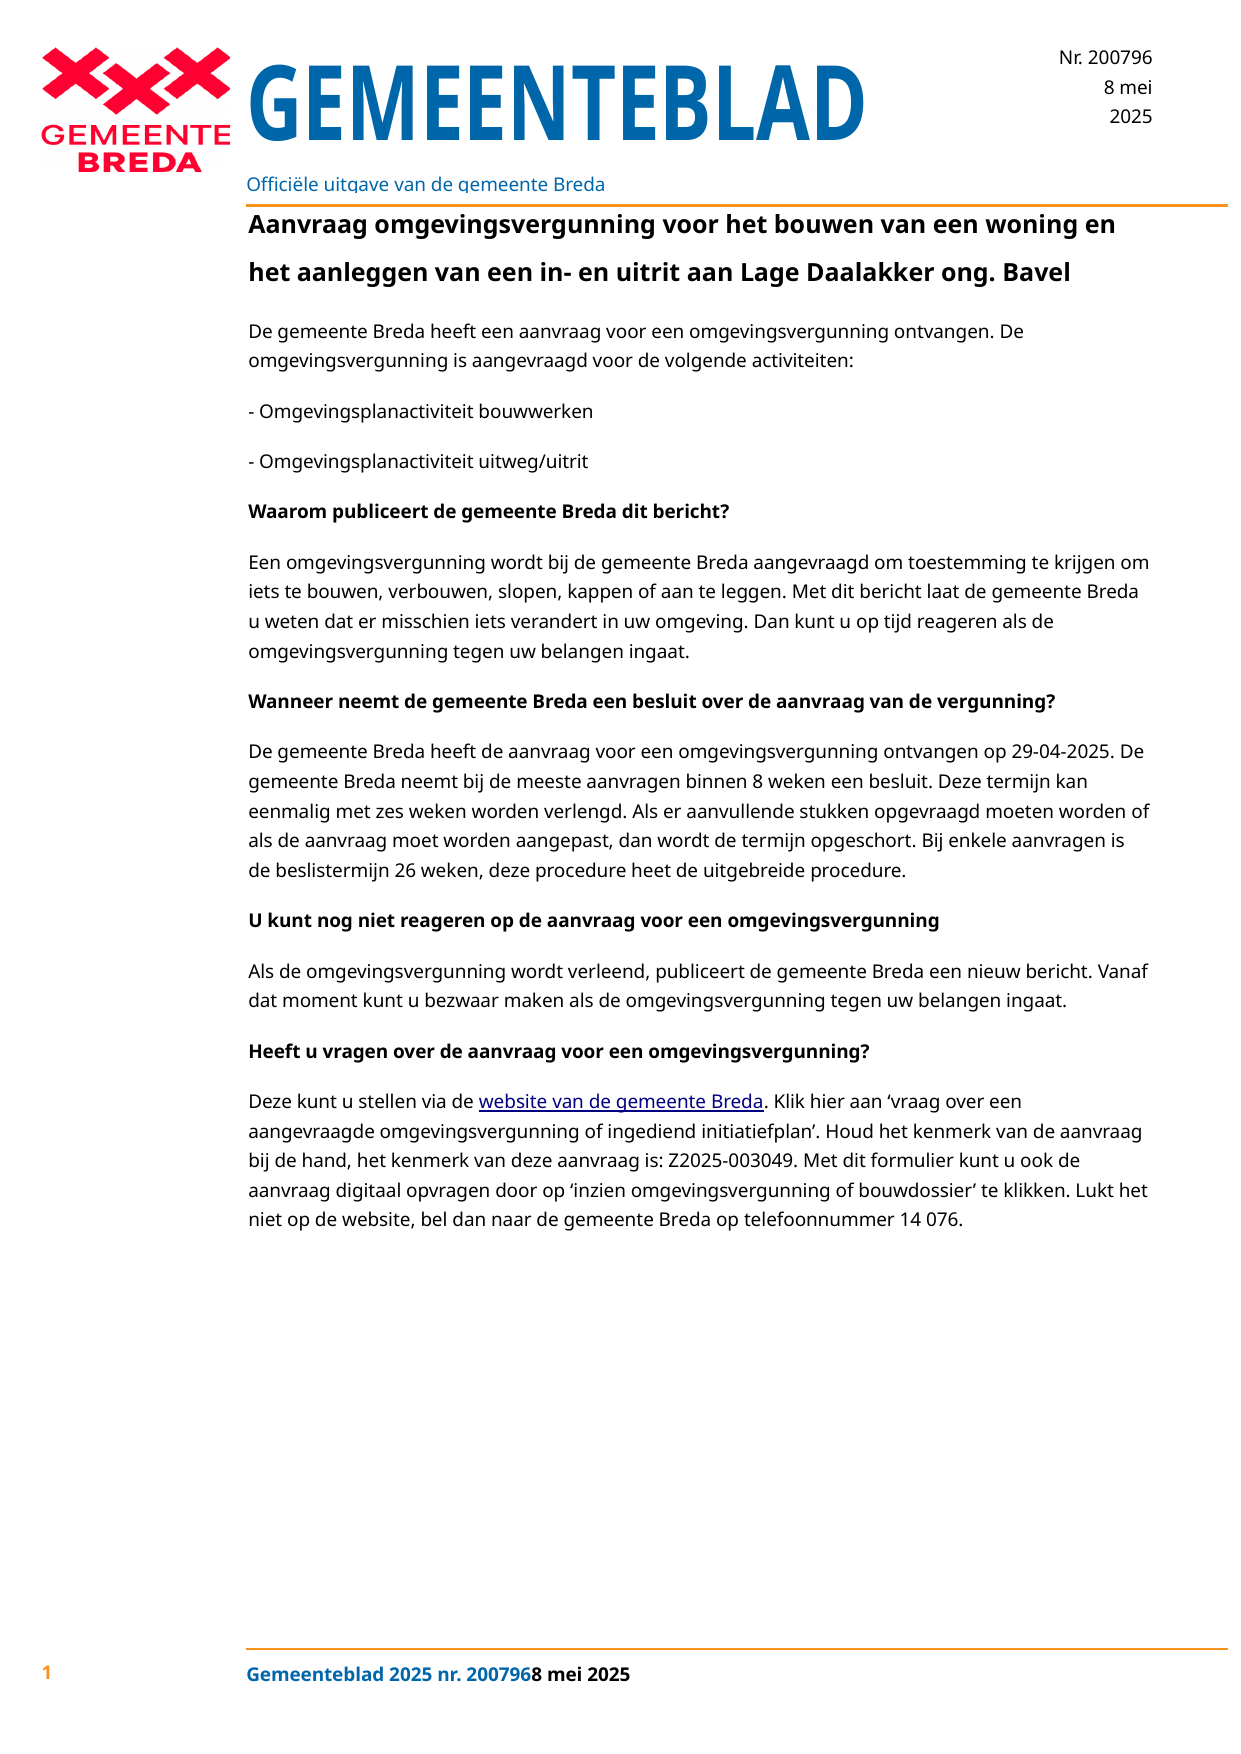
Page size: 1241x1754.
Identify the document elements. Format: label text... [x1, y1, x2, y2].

text - Omgevingsplanactiviteit uitweg/uitrit [248, 448, 1152, 474]
text Deze kunt u stellen via de website van de gemeente Breda. Klik hier aan ‘vraag over een aangevraagde omgevingsvergunning of ingediend initiatiefplan’. Houd het kenmerk van de aanvraag bij de hand, het kenmerk van deze aanvraag is: Z2025-003049. Met dit formulier kunt u ook de aanvraag digitaal opvragen door op ‘inzien omgevingsvergunning of bouwdossier’ te klikken. Lukt het niet op de website, bel dan naar de gemeente Breda op telefoonnummer 14 076. [248, 1088, 1152, 1232]
text Waarom publiceert de gemeente Breda dit bericht? [248, 499, 1152, 524]
text U kunt nog niet reageren op de aanvraag voor een omgevingsvergunning [248, 907, 1152, 933]
picture [41, 47, 231, 172]
text Als de omgevingsvergunning wordt verleend, publiceert de gemeente Breda een nieuw bericht. Vanaf dat moment kunt u bezwaar maken als de omgevingsvergunning tegen uw belangen ingaat. [248, 958, 1152, 1013]
text De gemeente Breda heeft een aanvraag voor een omgevingsvergunning ontvangen. De omgevingsvergunning is aangevraagd voor de volgende activiteiten: [248, 318, 1152, 373]
text - Omgevingsplanactiviteit bouwwerken [248, 398, 1152, 424]
text Aanvraag omgevingsvergunning voor het bouwen van een woning en het aanleggen van een in- en uitrit aan Lage Daalakker ong. Bavel [248, 207, 1152, 288]
text Een omgevingsvergunning wordt bij de gemeente Breda aangevraagd om toestemming te krijgen om iets te bouwen, verbouwen, slopen, kappen of aan te leggen. Met dit bericht laat de gemeente Breda u weten dat er misschien iets verandert in uw omgeving. Dan kunt u op tijd reageren als de omgevingsvergunning tegen uw belangen ingaat. [248, 549, 1152, 664]
text De gemeente Breda heeft de aanvraag voor een omgevingsvergunning ontvangen op 29-04-2025. De gemeente Breda neemt bij de meeste aanvragen binnen 8 weken een besluit. Deze termijn kan eenmalig met zes weken worden verlengd. Als er aanvullende stukken opgevraagd moeten worden of als de aanvraag moet worden aangepast, dan wordt de termijn opgeschort. Bij enkele aanvragen is de beslistermijn 26 weken, deze procedure heet de uitgebreide procedure. [248, 739, 1152, 883]
text Wanneer neemt de gemeente Breda een besluit over de aanvraag van de vergunning? [248, 688, 1152, 714]
text Heeft u vragen over de aanvraag voor een omgevingsvergunning? [248, 1038, 1152, 1064]
